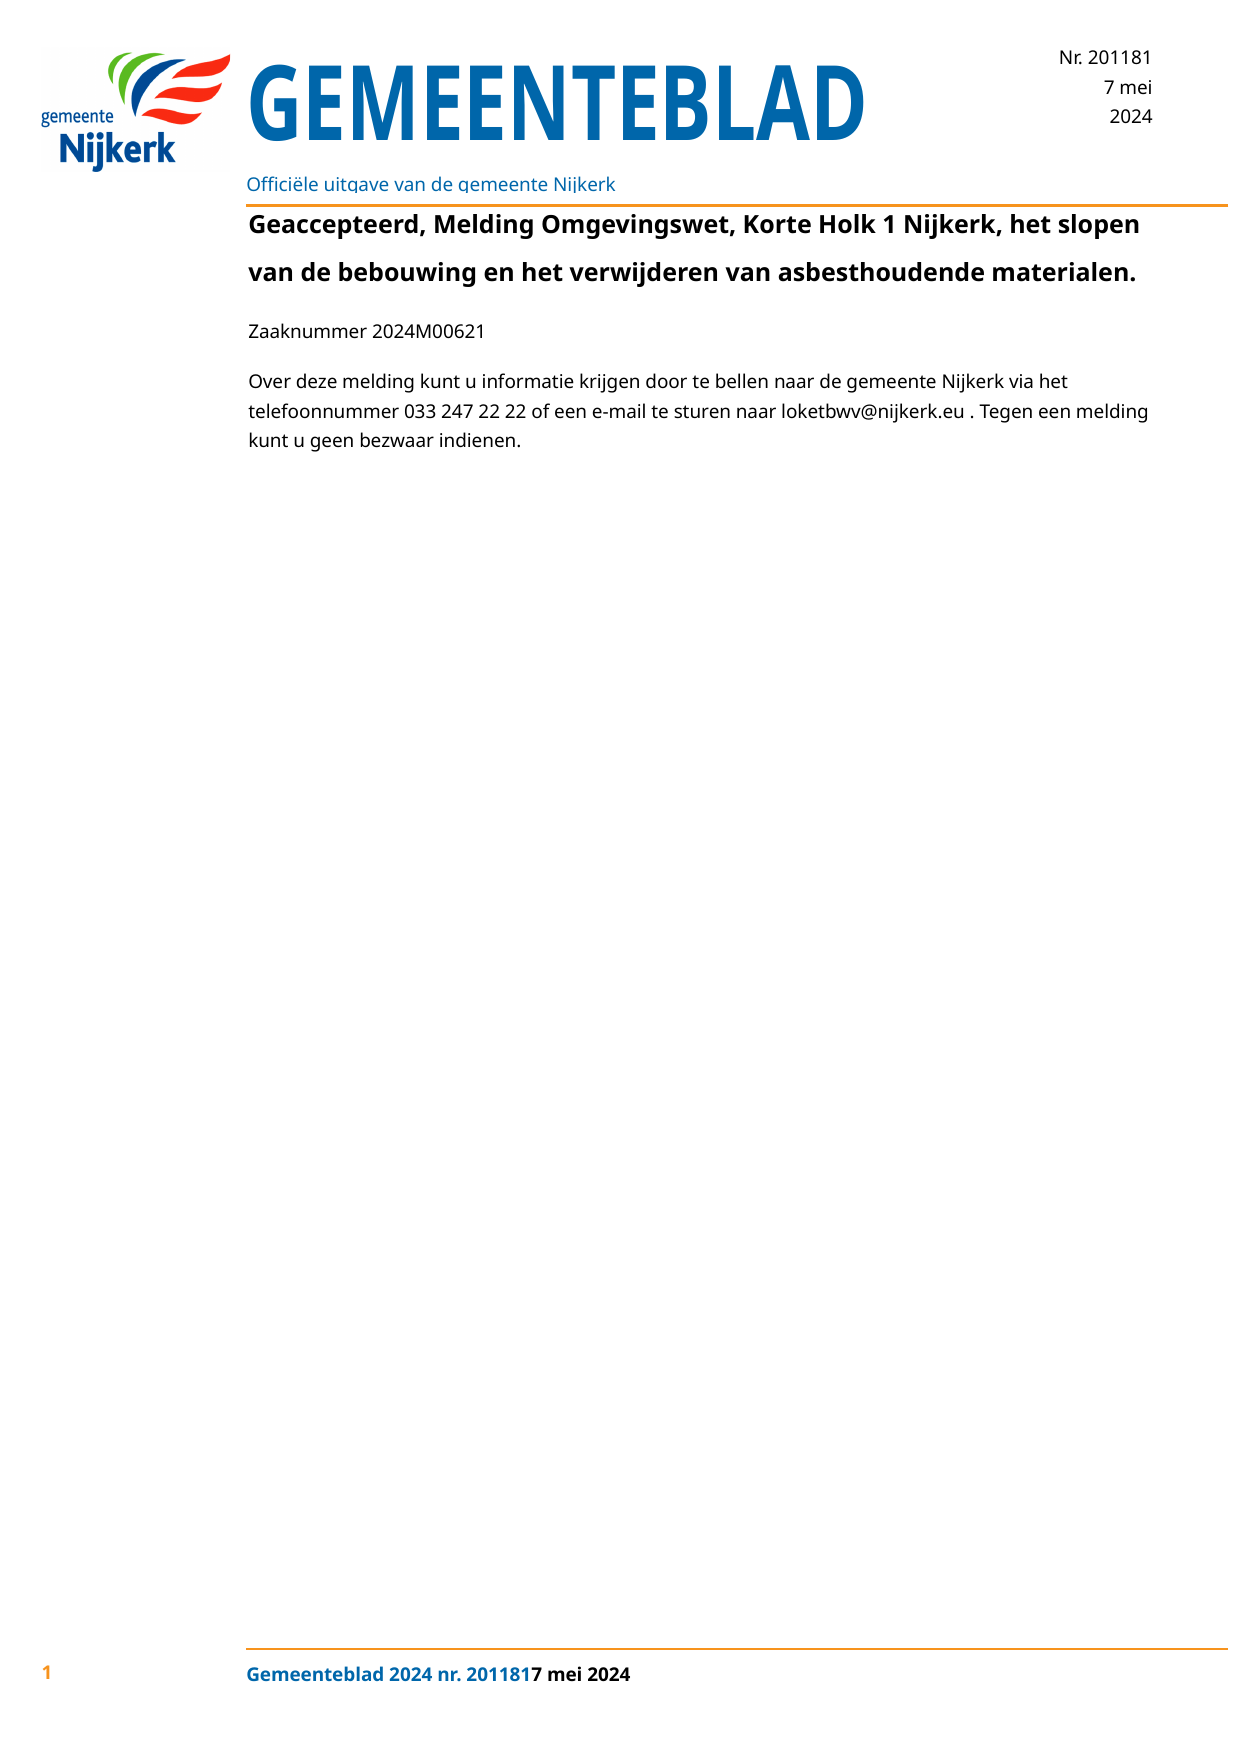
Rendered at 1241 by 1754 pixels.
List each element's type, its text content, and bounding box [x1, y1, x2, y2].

text Over deze melding kunt u informatie krijgen door te bellen naar de gemeente Nijkerk via het telefoonnummer 033 247 22 22 of een e-mail te sturen naar loketbwv@nijkerk.eu . Tegen een melding kunt u geen bezwaar indienen. [248, 368, 1152, 453]
text Geaccepteerd, Melding Omgevingswet, Korte Holk 1 Nijkerk, het slopen van de bebouwing en het verwijderen van asbesthoudende materialen. [248, 207, 1152, 288]
text Zaaknummer 2024M00621 [248, 318, 1152, 344]
picture [41, 47, 231, 172]
